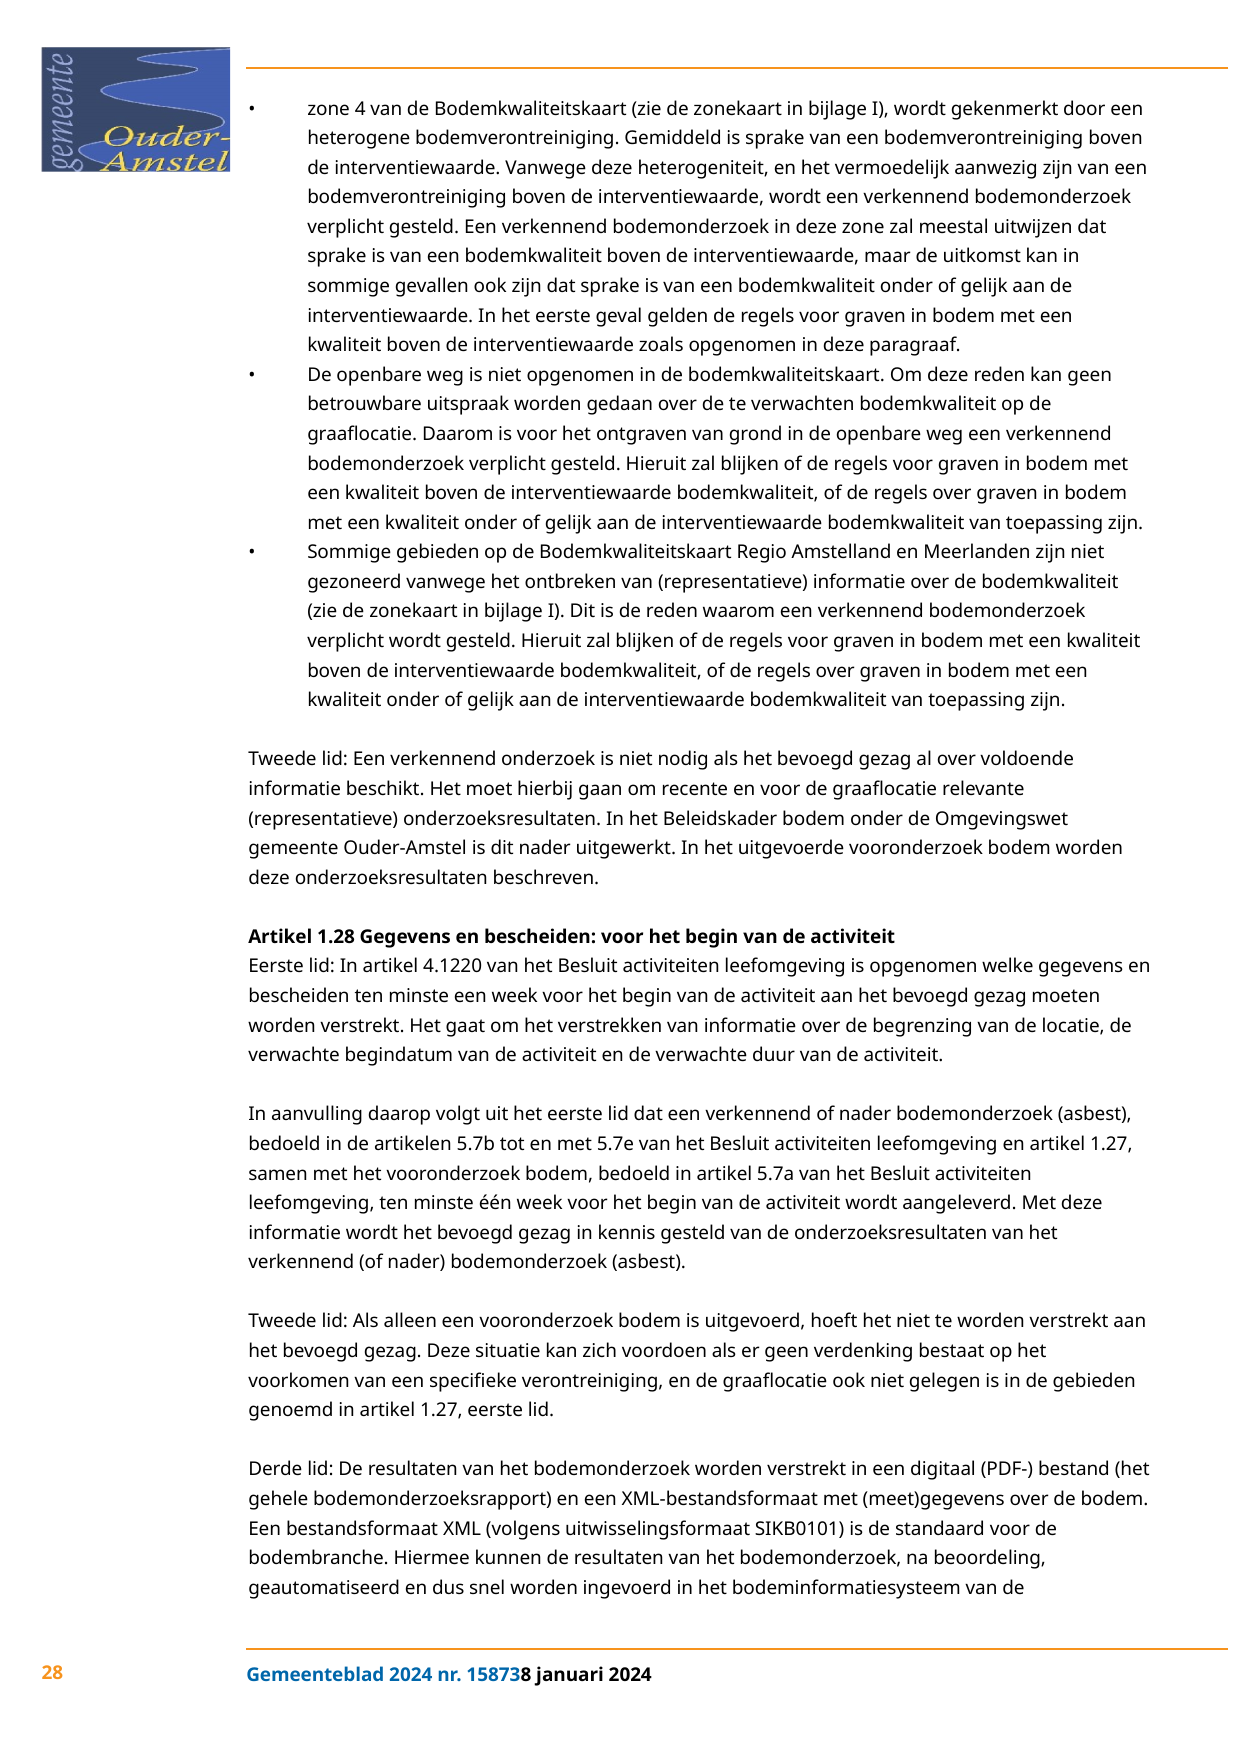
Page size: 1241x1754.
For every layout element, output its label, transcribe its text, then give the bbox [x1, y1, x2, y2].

list zone 4 van de Bodemkwaliteitskaart (zie de zonekaart in bijlage I), wordt gekenmerkt door een heterogene bodemverontreiniging. Gemiddeld is sprake van een bodemverontreiniging boven de interventiewaarde. Vanwege deze heterogeniteit, en het vermoedelijk aanwezig zijn van een bodemverontreiniging boven de interventiewaarde, wordt een verkennend bodemonderzoek verplicht gesteld. Een verkennend bodemonderzoek in deze zone zal meestal uitwijzen dat sprake is van een bodemkwaliteit boven de interventiewaarde, maar de uitkomst kan in sommige gevallen ook zijn dat sprake is van een bodemkwaliteit onder of gelijk aan de interventiewaarde. In het eerste geval gelden de regels voor graven in bodem met een kwaliteit boven de interventiewaarde zoals opgenomen in deze paragraaf. [248, 95, 1152, 357]
text Artikel 1.28 Gegevens en bescheiden: voor het begin van de activiteit [248, 923, 1152, 949]
list De openbare weg is niet opgenomen in de bodemkwaliteitskaart. Om deze reden kan geen betrouwbare uitspraak worden gedaan over de te verwachten bodemkwaliteit op de graaflocatie. Daarom is voor het ontgraven van grond in de openbare weg een verkennend bodemonderzoek verplicht gesteld. Hieruit zal blijken of de regels voor graven in bodem met een kwaliteit boven de interventiewaarde bodemkwaliteit, of de regels over graven in bodem met een kwaliteit onder of gelijk aan de interventiewaarde bodemkwaliteit van toepassing zijn. [248, 361, 1152, 535]
text Eerste lid: In artikel 4.1220 van het Besluit activiteiten leefomgeving is opgenomen welke gegevens en bescheiden ten minste een week voor het begin van de activiteit aan het bevoegd gezag moeten worden verstrekt. Het gaat om het verstrekken van informatie over de begrenzing van de locatie, de verwachte begindatum van de activiteit en de verwachte duur van de activiteit. [248, 953, 1152, 1067]
text Derde lid: De resultaten van het bodemonderzoek worden verstrekt in een digitaal (PDF-) bestand (het gehele bodemonderzoeksrapport) en een XML-bestandsformaat met (meet)gegevens over de bodem. Een bestandsformaat XML (volgens uitwisselingsformaat SIKB0101) is de standaard voor de bodembranche. Hiermee kunnen de resultaten van het bodemonderzoek, na beoordeling, geautomatiseerd en dus snel worden ingevoerd in het bodeminformatiesysteem van de [248, 1456, 1152, 1600]
list Sommige gebieden op de Bodemkwaliteitskaart Regio Amstelland en Meerlanden zijn niet gezoneerd vanwege het ontbreken van (representatieve) informatie over de bodemkwaliteit (zie de zonekaart in bijlage I). Dit is de reden waarom een verkennend bodemonderzoek verplicht wordt gesteld. Hieruit zal blijken of de regels voor graven in bodem met een kwaliteit boven de interventiewaarde bodemkwaliteit, of de regels over graven in bodem met een kwaliteit onder of gelijk aan de interventiewaarde bodemkwaliteit van toepassing zijn. [248, 538, 1152, 712]
text Tweede lid: Een verkennend onderzoek is niet nodig als het bevoegd gezag al over voldoende informatie beschikt. Het moet hierbij gaan om recente en voor de graaflocatie relevante (representatieve) onderzoeksresultaten. In het Beleidskader bodem onder de Omgevingswet gemeente Ouder-Amstel is dit nader uitgewerkt. In het uitgevoerde vooronderzoek bodem worden deze onderzoeksresultaten beschreven. [248, 746, 1152, 890]
text Tweede lid: Als alleen een vooronderzoek bodem is uitgevoerd, hoeft het niet te worden verstrekt aan het bevoegd gezag. Deze situatie kan zich voordoen als er geen verdenking bestaat op het voorkomen van een specifieke verontreiniging, en de graaflocatie ook niet gelegen is in de gebieden genoemd in artikel 1.27, eerste lid. [248, 1308, 1152, 1422]
picture [41, 47, 231, 172]
text In aanvulling daarop volgt uit het eerste lid dat een verkennend of nader bodemonderzoek (asbest), bedoeld in de artikelen 5.7b tot en met 5.7e van het Besluit activiteiten leefomgeving en artikel 1.27, samen met het vooronderzoek bodem, bedoeld in artikel 5.7a van het Besluit activiteiten leefomgeving, ten minste één week voor het begin van de activiteit wordt aangeleverd. Met deze informatie wordt het bevoegd gezag in kennis gesteld van de onderzoeksresultaten van het verkennend (of nader) bodemonderzoek (asbest). [248, 1101, 1152, 1274]
